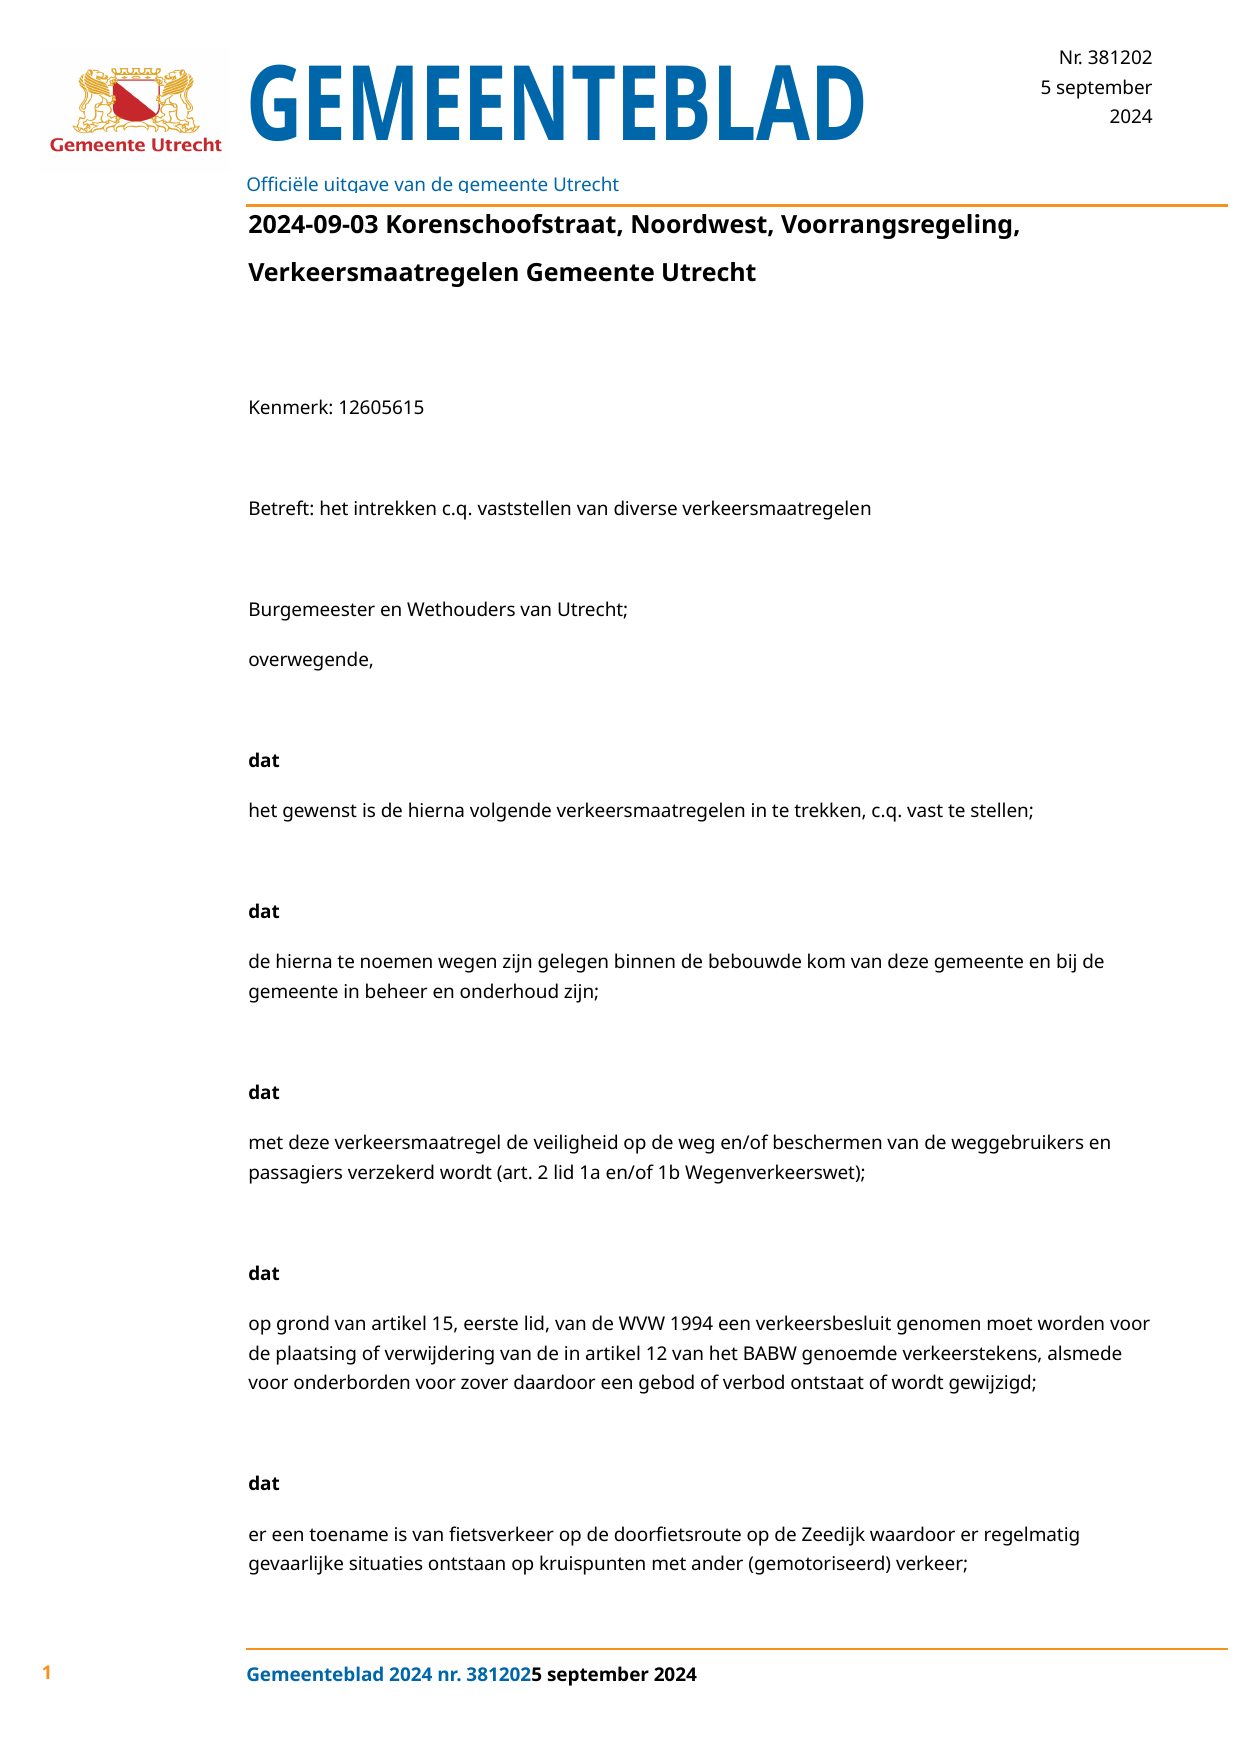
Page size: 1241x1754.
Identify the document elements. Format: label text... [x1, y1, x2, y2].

text dat [248, 1260, 1152, 1286]
text dat [248, 747, 1152, 773]
text op grond van artikel 15, eerste lid, van de WVW 1994 een verkeersbesluit genomen moet worden voor de plaatsing of verwijdering van de in artikel 12 van het BABW genoemde verkeerstekens, alsmede voor onderborden voor zover daardoor een gebod of verbod ontstaat of wordt gewijzigd; [248, 1310, 1152, 1395]
text 2024-09-03 Korenschoofstraat, Noordwest, Voorrangsregeling, Verkeersmaatregelen Gemeente Utrecht [248, 207, 1152, 288]
text dat [248, 1470, 1152, 1496]
text met deze verkeersmaatregel de veiligheid op de weg en/of beschermen van de weggebruikers en passagiers verzekerd wordt (art. 2 lid 1a en/of 1b Wegenverkeerswet); [248, 1129, 1152, 1185]
text overwegende, [248, 646, 1152, 672]
text de hierna te noemen wegen zijn gelegen binnen de bebouwde kom van deze gemeente en bij de gemeente in beheer en onderhoud zijn; [248, 949, 1152, 1004]
text Betreft: het intrekken c.q. vaststellen van diverse verkeersmaatregelen [248, 495, 1152, 521]
picture [41, 47, 231, 172]
text het gewenst is de hierna volgende verkeersmaatregelen in te trekken, c.q. vast te stellen; [248, 797, 1152, 823]
text Burgemeester en Wethouders van Utrecht; [248, 596, 1152, 621]
text dat [248, 898, 1152, 924]
text Kenmerk: 12605615 [248, 394, 1152, 420]
text dat [248, 1079, 1152, 1105]
text er een toename is van fietsverkeer op de doorfietsroute op de Zeedijk waardoor er regelmatig gevaarlijke situaties ontstaan op kruispunten met ander (gemotoriseerd) verkeer; [248, 1521, 1152, 1576]
